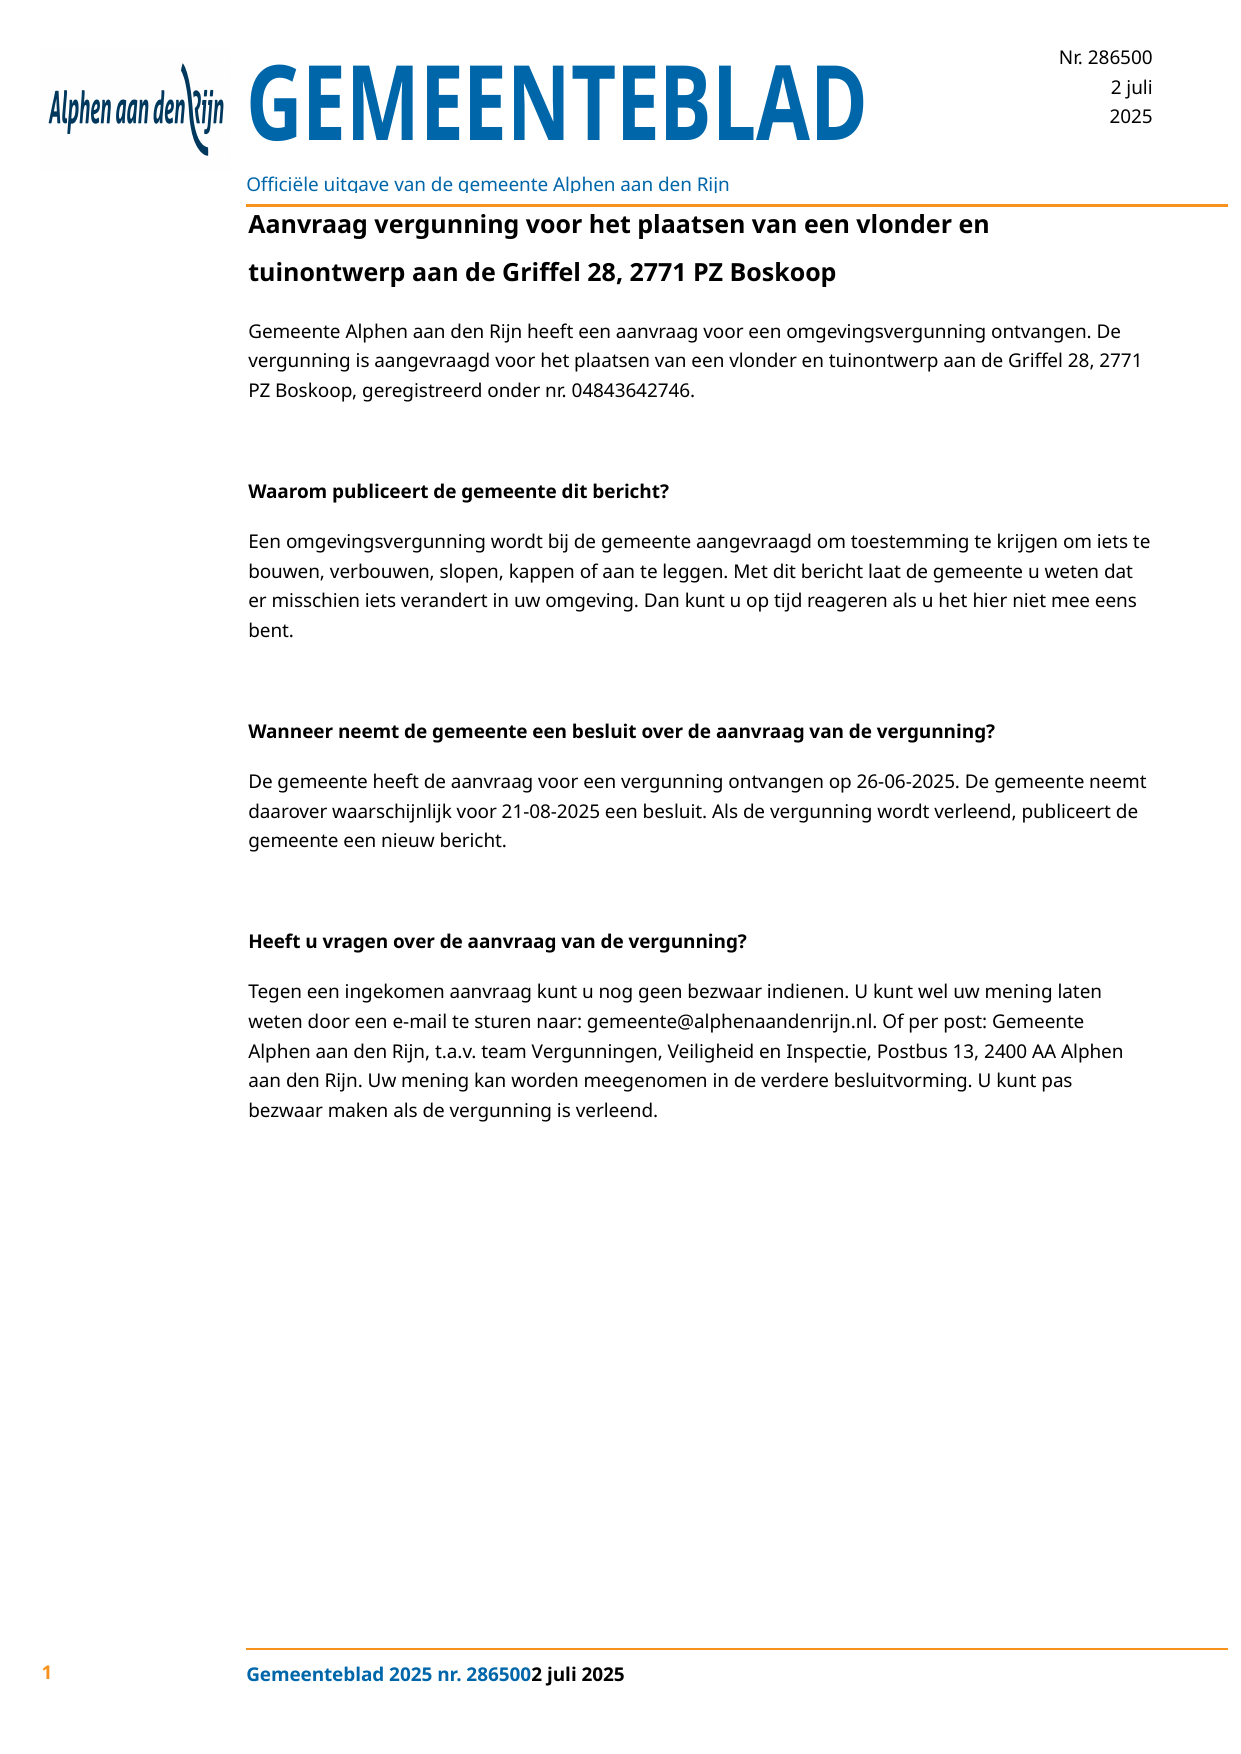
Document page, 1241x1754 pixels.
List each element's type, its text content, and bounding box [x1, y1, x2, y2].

text Waarom publiceert de gemeente dit bericht? [248, 478, 1152, 504]
picture [41, 47, 231, 172]
text Gemeente Alphen aan den Rijn heeft een aanvraag voor een omgevingsvergunning ontvangen. De vergunning is aangevraagd voor het plaatsen van een vlonder en tuinontwerp aan de Griffel 28, 2771 PZ Boskoop, geregistreerd onder nr. 04843642746. [248, 318, 1152, 403]
text Heeft u vragen over de aanvraag van de vergunning? [248, 928, 1152, 954]
text Een omgevingsvergunning wordt bij de gemeente aangevraagd om toestemming te krijgen om iets te bouwen, verbouwen, slopen, kappen of aan te leggen. Met dit bericht laat de gemeente u weten dat er misschien iets verandert in uw omgeving. Dan kunt u op tijd reageren als u het hier niet mee eens bent. [248, 528, 1152, 643]
text Wanneer neemt de gemeente een besluit over de aanvraag van de vergunning? [248, 718, 1152, 744]
text Aanvraag vergunning voor het plaatsen van een vlonder en tuinontwerp aan de Griffel 28, 2771 PZ Boskoop [248, 207, 1152, 288]
text Tegen een ingekomen aanvraag kunt u nog geen bezwaar indienen. U kunt wel uw mening laten weten door een e-mail te sturen naar: gemeente@alphenaandenrijn.nl. Of per post: Gemeente Alphen aan den Rijn, t.a.v. team Vergunningen, Veiligheid en Inspectie, Postbus 13, 2400 AA Alphen aan den Rijn. Uw mening kan worden meegenomen in de verdere besluitvorming. U kunt pas bezwaar maken als de vergunning is verleend. [248, 979, 1152, 1123]
text De gemeente heeft de aanvraag voor een vergunning ontvangen op 26-06-2025. De gemeente neemt daarover waarschijnlijk voor 21-08-2025 een besluit. Als de vergunning wordt verleend, publiceert de gemeente een nieuw bericht. [248, 768, 1152, 853]
